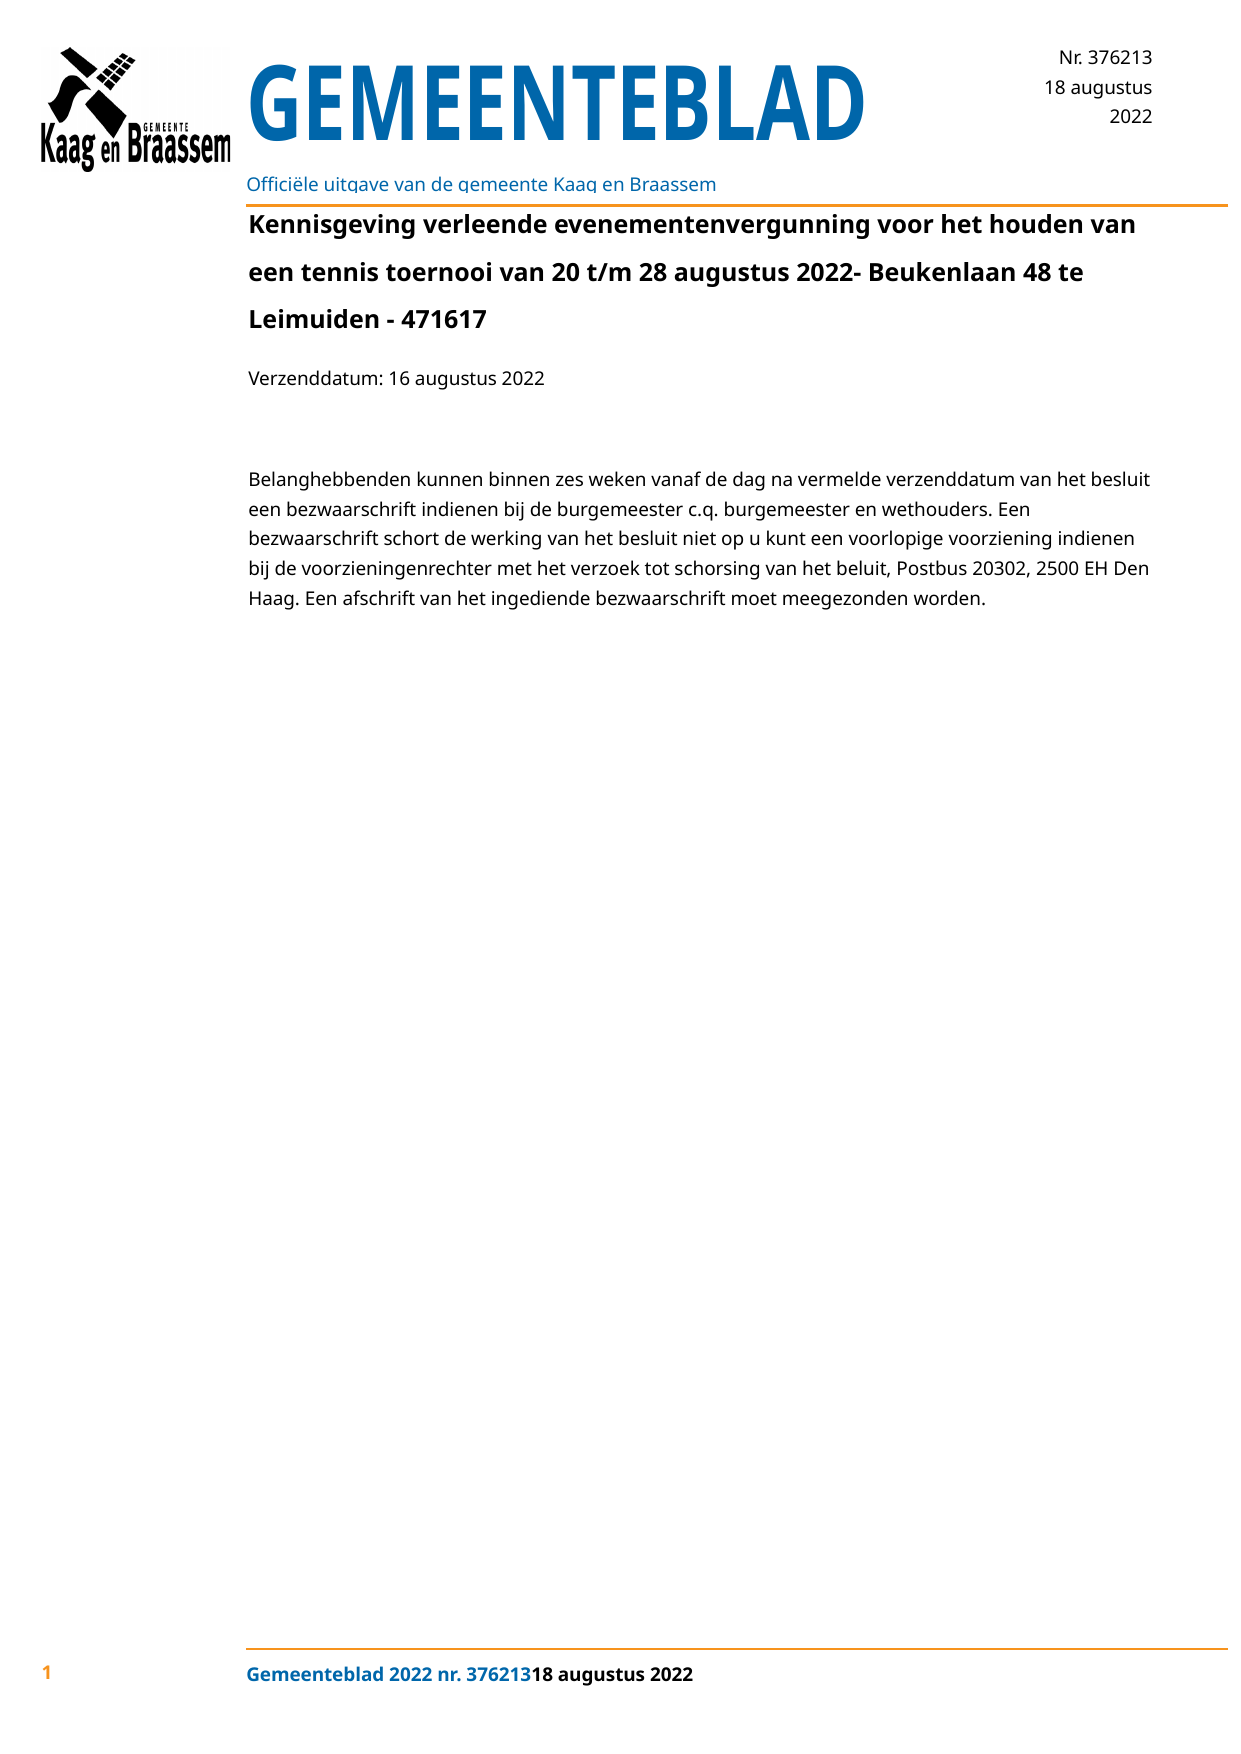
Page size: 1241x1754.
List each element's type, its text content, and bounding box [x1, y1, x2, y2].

text Kennisgeving verleende evenementenvergunning voor het houden van een tennis toernooi van 20 t/m 28 augustus 2022- Beukenlaan 48 te Leimuiden - 471617 [248, 207, 1152, 336]
picture [41, 47, 231, 172]
text Verzenddatum: 16 augustus 2022 [248, 366, 1152, 391]
text Belanghebbenden kunnen binnen zes weken vanaf de dag na vermelde verzenddatum van het besluit een bezwaarschrift indienen bij de burgemeester c.q. burgemeester en wethouders. Een bezwaarschrift schort de werking van het besluit niet op u kunt een voorlopige voorziening indienen bij de voorzieningenrechter met het verzoek tot schorsing van het beluit, Postbus 20302, 2500 EH Den Haag. Een afschrift van het ingediende bezwaarschrift moet meegezonden worden. [248, 466, 1152, 610]
